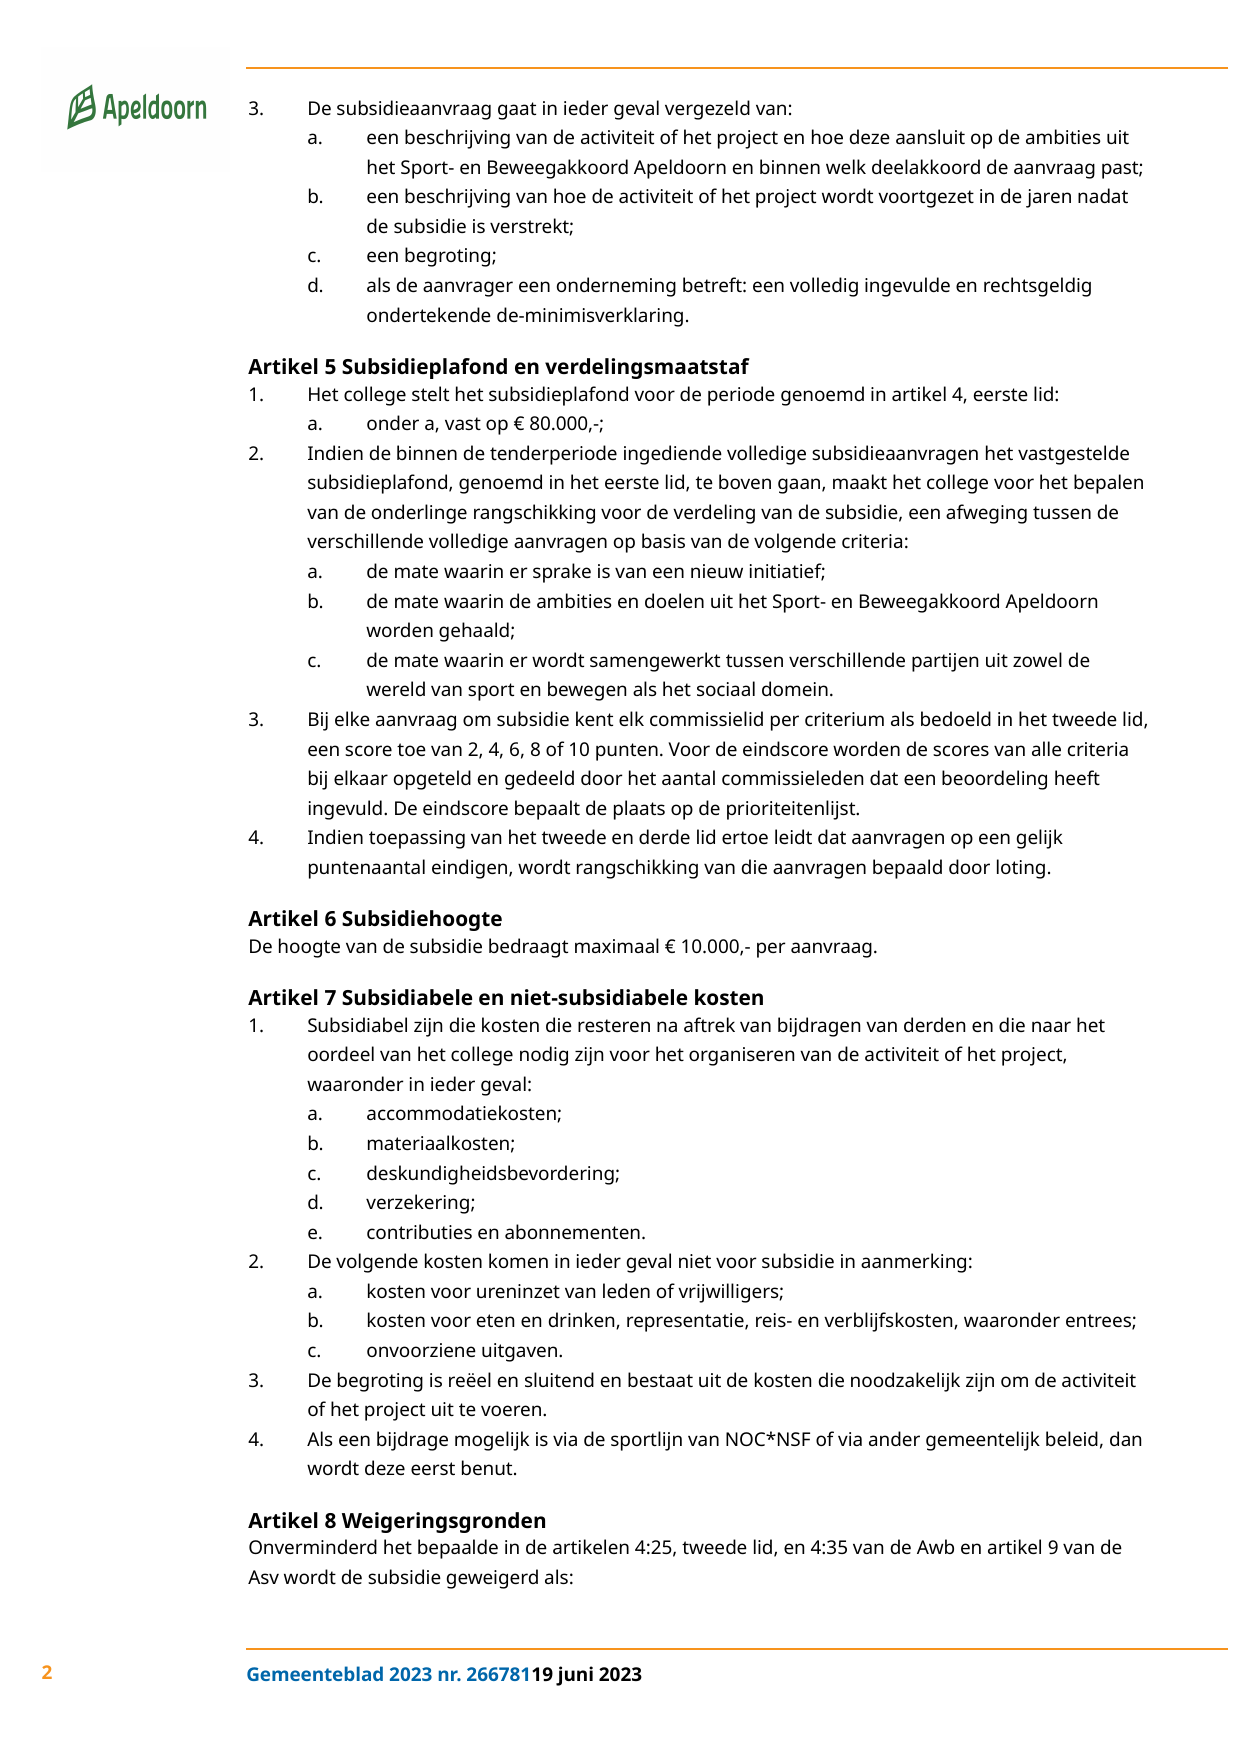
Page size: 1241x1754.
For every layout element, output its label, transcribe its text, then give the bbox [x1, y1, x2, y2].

list De volgende kosten komen in ieder geval niet voor subsidie in aanmerking: [248, 1248, 1152, 1274]
list De begroting is reëel en sluitend en bestaat uit de kosten die noodzakelijk zijn om de activiteit of het project uit te voeren. [248, 1367, 1152, 1422]
text Artikel 6 Subsidiehoogte [248, 904, 1152, 933]
list Bij elke aanvraag om subsidie kent elk commissielid per criterium als bedoeld in het tweede lid, een score toe van 2, 4, 6, 8 of 10 punten. Voor de eindscore worden de scores van alle criteria bij elkaar opgeteld en gedeeld door het aantal commissieleden dat een beoordeling heeft ingevuld. De eindscore bepaalt de plaats op de prioriteitenlijst. [248, 706, 1152, 821]
list onder a, vast op € 80.000,-; [307, 410, 1152, 436]
list de mate waarin er wordt samengewerkt tussen verschillende partijen uit zowel de wereld van sport en bewegen als het sociaal domein. [307, 647, 1152, 702]
list verzekering; [307, 1189, 1152, 1215]
list accommodatiekosten; [307, 1101, 1152, 1126]
list onvoorziene uitgaven. [307, 1337, 1152, 1363]
list een beschrijving van de activiteit of het project en hoe deze aansluit op de ambities uit het Sport- en Beweegakkoord Apeldoorn en binnen welk deelakkoord de aanvraag past; [307, 124, 1152, 180]
list de mate waarin de ambities en doelen uit het Sport- en Beweegakkoord Apeldoorn worden gehaald; [307, 588, 1152, 643]
text Artikel 8 Weigeringsgronden [248, 1506, 1152, 1534]
list Subsidiabel zijn die kosten die resteren na aftrek van bijdragen van derden en die naar het oordeel van het college nodig zijn voor het organiseren van de activiteit of het project, waaronder in ieder geval: [248, 1012, 1152, 1097]
list een beschrijving van hoe de activiteit of het project wordt voortgezet in de jaren nadat de subsidie is verstrekt; [307, 183, 1152, 239]
list als de aanvrager een onderneming betreft: een volledig ingevulde en rechtsgeldig ondertekende de-minimisverklaring. [307, 272, 1152, 328]
list Het college stelt het subsidieplafond voor de periode genoemd in artikel 4, eerste lid: [248, 381, 1152, 406]
list kosten voor eten en drinken, representatie, reis- en verblijfskosten, waaronder entrees; [307, 1308, 1152, 1333]
list materiaalkosten; [307, 1130, 1152, 1156]
list een begroting; [307, 243, 1152, 268]
list de mate waarin er sprake is van een nieuw initiatief; [307, 558, 1152, 584]
list Indien de binnen de tenderperiode ingediende volledige subsidieaanvragen het vastgestelde subsidieplafond, genoemd in het eerste lid, te boven gaan, maakt het college voor het bepalen van de onderlinge rangschikking voor de verdeling van de subsidie, een afweging tussen de verschillende volledige aanvragen op basis van de volgende criteria: [248, 440, 1152, 554]
list contributies en abonnementen. [307, 1219, 1152, 1244]
list De subsidieaanvraag gaat in ieder geval vergezeld van: [248, 95, 1152, 121]
list kosten voor ureninzet van leden of vrijwilligers; [307, 1278, 1152, 1304]
list Als een bijdrage mogelijk is via de sportlijn van NOC*NSF of via ander gemeentelijk beleid, dan wordt deze eerst benut. [248, 1426, 1152, 1481]
text Artikel 7 Subsidiabele en niet-subsidiabele kosten [248, 983, 1152, 1012]
text De hoogte van de subsidie bedraagt maximaal € 10.000,- per aanvraag. [248, 933, 1152, 959]
list deskundigheidsbevordering; [307, 1160, 1152, 1185]
list Indien toepassing van het tweede en derde lid ertoe leidt dat aanvragen op een gelijk puntenaantal eindigen, wordt rangschikking van die aanvragen bepaald door loting. [248, 824, 1152, 880]
picture [41, 47, 231, 172]
text Artikel 5 Subsidieplafond en verdelingsmaatstaf [248, 352, 1152, 381]
text Onverminderd het bepaalde in de artikelen 4:25, tweede lid, en 4:35 van de Awb en artikel 9 van de Asv wordt de subsidie geweigerd als: [248, 1534, 1152, 1590]
